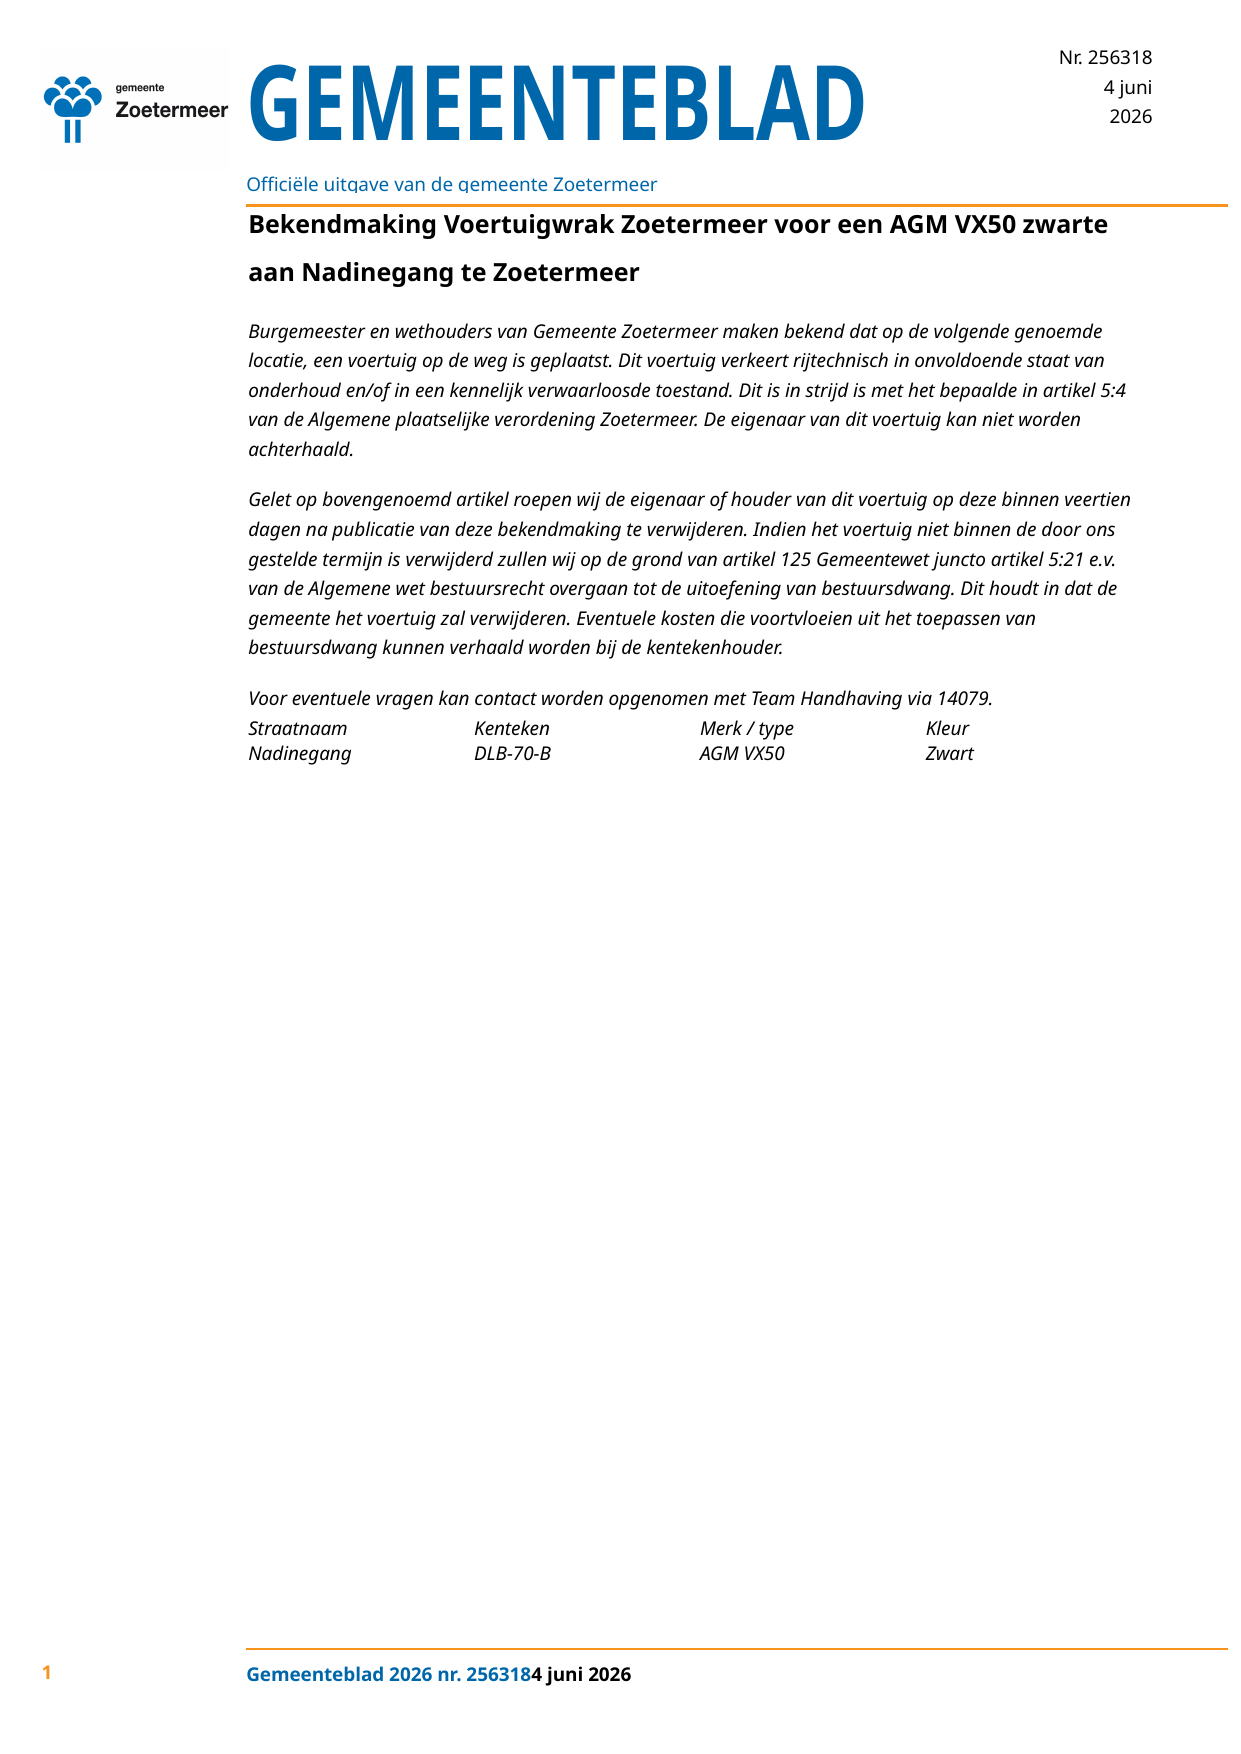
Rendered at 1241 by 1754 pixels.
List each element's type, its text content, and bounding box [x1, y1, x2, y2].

table_header Kenteken [474, 715, 700, 740]
table_header Straatnaam [248, 715, 474, 740]
picture [41, 47, 231, 172]
table_cell Nadinegang [248, 740, 474, 766]
text Burgemeester en wethouders van Gemeente Zoetermeer maken bekend dat op de volgende genoemde locatie, een voertuig op de weg is geplaatst. Dit voertuig verkeert rijtechnisch in onvoldoende staat van onderhoud en/of in een kennelijk verwaarloosde toestand. Dit is in strijd is met het bepaalde in artikel 5:4 van de Algemene plaatselijke verordening Zoetermeer. De eigenaar van dit voertuig kan niet worden achterhaald. [248, 318, 1152, 462]
table_cell AGM VX50 [700, 740, 926, 766]
text Voor eventuele vragen kan contact worden opgenomen met Team Handhaving via 14079. [248, 685, 1152, 711]
text Bekendmaking Voertuigwrak Zoetermeer voor een AGM VX50 zwarte aan Nadinegang te Zoetermeer [248, 207, 1152, 288]
table_header Merk / type [700, 715, 926, 740]
table_header Kleur [926, 715, 1152, 740]
table_cell DLB-70-B [474, 740, 700, 766]
text Gelet op bovengenoemd artikel roepen wij de eigenaar of houder van dit voertuig op deze binnen veertien dagen na publicatie van deze bekendmaking te verwijderen. Indien het voertuig niet binnen de door ons gestelde termijn is verwijderd zullen wij op de grond van artikel 125 Gemeentewet juncto artikel 5:21 e.v. van de Algemene wet bestuursrecht overgaan tot de uitoefening van bestuursdwang. Dit houdt in dat de gemeente het voertuig zal verwijderen. Eventuele kosten die voortvloeien uit het toepassen van bestuursdwang kunnen verhaald worden bij de kentekenhouder. [248, 487, 1152, 660]
table_cell Zwart [926, 740, 1152, 766]
